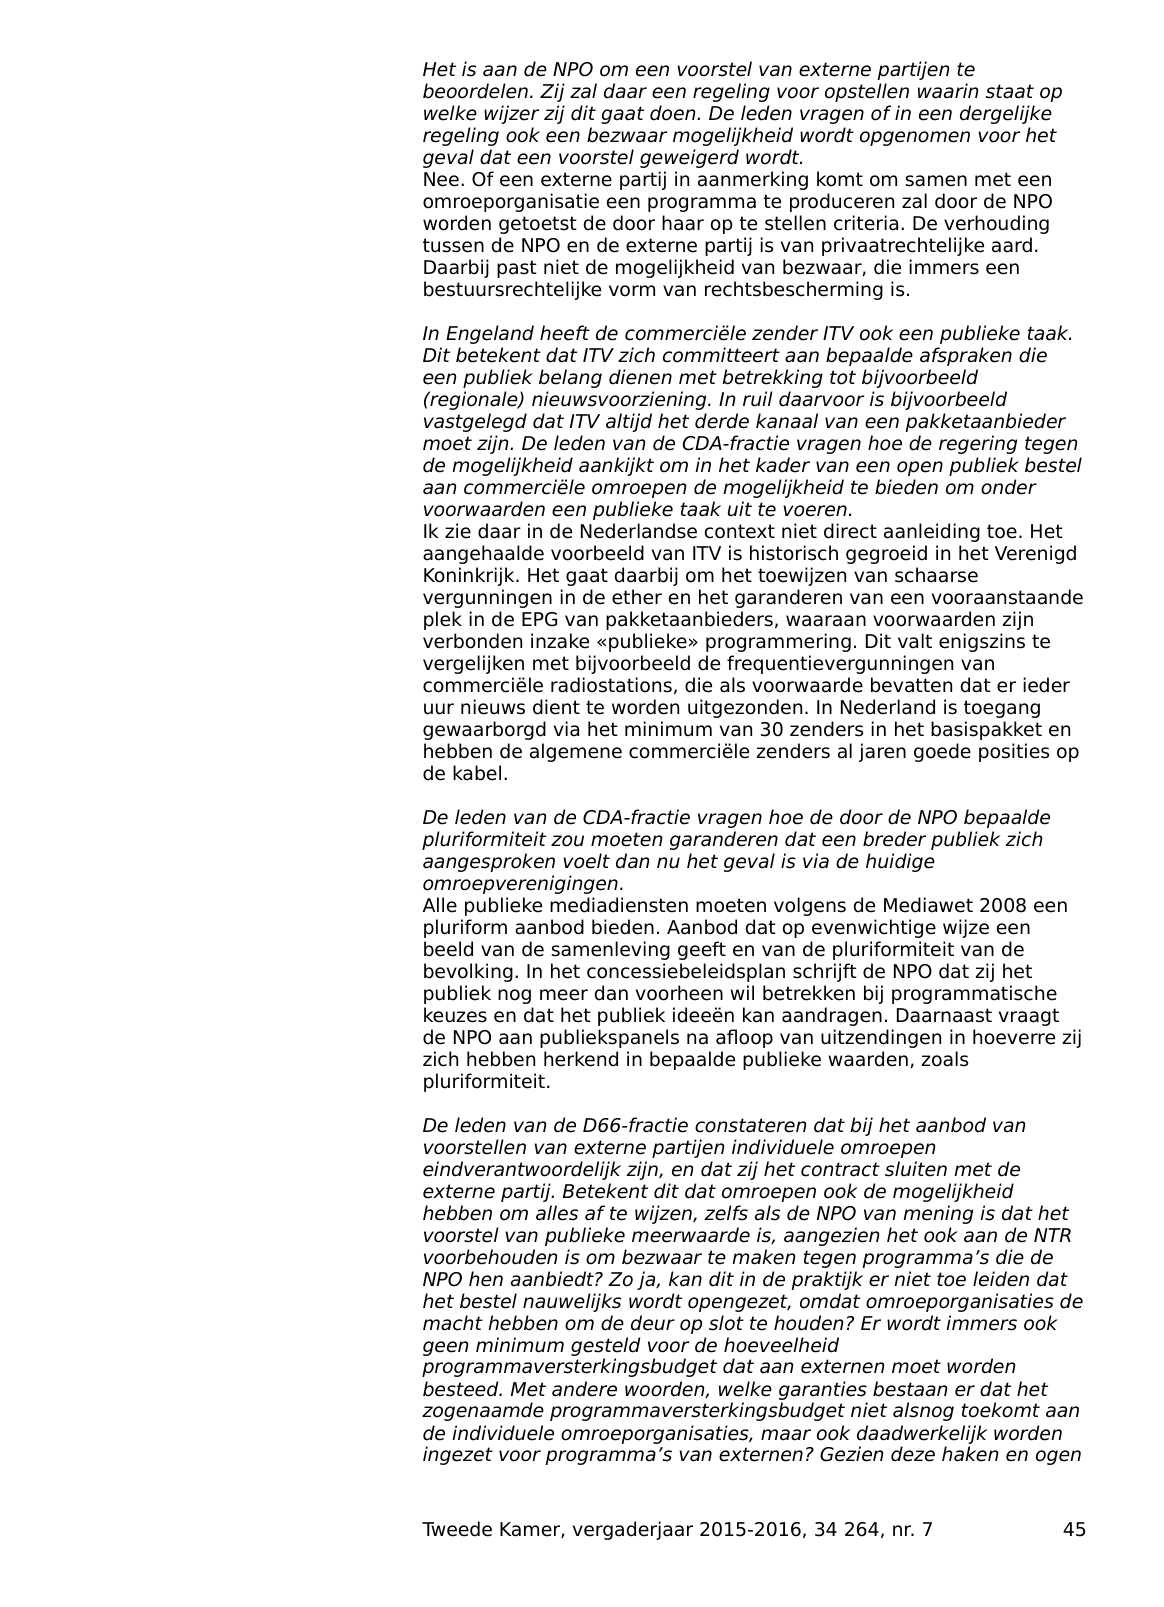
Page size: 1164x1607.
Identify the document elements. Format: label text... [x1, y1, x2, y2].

text De leden van de D66-fractie constateren dat bij het aanbod van voorstellen van externe partijen individuele omroepen eindverantwoordelijk zijn, en dat zij het contract sluiten met de externe partij. Betekent dit dat omroepen ook de mogelijkheid hebben om alles af te wijzen, zelfs als de NPO van mening is dat het voorstel van publieke meerwaarde is, aangezien het ook aan de NTR voorbehouden is om bezwaar te maken tegen programma’s die de NPO hen aanbiedt? Zo ja, kan dit in de praktijk er niet toe leiden dat het bestel nauwelijks wordt opengezet, omdat omroeporganisaties de macht hebben om de deur op slot te houden? Er wordt immers ook geen minimum gesteld voor de hoeveelheid programmaversterkingsbudget dat aan externen moet worden besteed. Met andere woorden, welke garanties bestaan er dat het zogenaamde programmaversterkingsbudget niet alsnog toekomt aan de individuele omroeporganisaties, maar ook daadwerkelijk worden ingezet voor programma’s van externen? Gezien deze haken en ogen [422, 1115, 1087, 1466]
text Nee. Of een externe partij in aanmerking komt om samen met een omroeporganisatie een programma te produceren zal door de NPO worden getoetst de door haar op te stellen criteria. De verhouding tussen de NPO en de externe partij is van privaatrechtelijke aard. Daarbij past niet de mogelijkheid van bezwaar, die immers een bestuursrechtelijke vorm van rechtsbescherming is. [422, 169, 1087, 301]
text Het is aan de NPO om een voorstel van externe partijen te beoordelen. Zij zal daar een regeling voor opstellen waarin staat op welke wijzer zij dit gaat doen. De leden vragen of in een dergelijke regeling ook een bezwaar mogelijkheid wordt opgenomen voor het geval dat een voorstel geweigerd wordt. [422, 59, 1087, 169]
text In Engeland heeft de commerciële zender ITV ook een publieke taak. Dit betekent dat ITV zich committeert aan bepaalde afspraken die een publiek belang dienen met betrekking tot bijvoorbeeld (regionale) nieuwsvoorziening. In ruil daarvoor is bijvoorbeeld vastgelegd dat ITV altijd het derde kanaal van een pakketaanbieder moet zijn. De leden van de CDA-fractie vragen hoe de regering tegen de mogelijkheid aankijkt om in het kader van een open publiek bestel aan commerciële omroepen de mogelijkheid te bieden om onder voorwaarden een publieke taak uit te voeren. [422, 323, 1087, 521]
text Ik zie daar in de Nederlandse context niet direct aanleiding toe. Het aangehaalde voorbeeld van ITV is historisch gegroeid in het Verenigd Koninkrijk. Het gaat daarbij om het toewijzen van schaarse vergunningen in de ether en het garanderen van een vooraanstaande plek in de EPG van pakketaanbieders, waaraan voorwaarden zijn verbonden inzake «publieke» programmering. Dit valt enigszins te vergelijken met bijvoorbeeld de frequentievergunningen van commerciële radiostations, die als voorwaarde bevatten dat er ieder uur nieuws dient te worden uitgezonden. In Nederland is toegang gewaarborgd via het minimum van 30 zenders in het basispakket en hebben de algemene commerciële zenders al jaren goede posities op de kabel. [422, 521, 1087, 784]
text De leden van de CDA-fractie vragen hoe de door de NPO bepaalde pluriformiteit zou moeten garanderen dat een breder publiek zich aangesproken voelt dan nu het geval is via de huidige omroepverenigingen. [422, 807, 1087, 895]
text Alle publieke mediadiensten moeten volgens de Mediawet 2008 een pluriform aanbod bieden. Aanbod dat op evenwichtige wijze een beeld van de samenleving geeft en van de pluriformiteit van de bevolking. In het concessiebeleidsplan schrijft de NPO dat zij het publiek nog meer dan voorheen wil betrekken bij programmatische keuzes en dat het publiek ideeën kan aandragen. Daarnaast vraagt de NPO aan publiekspanels na afloop van uitzendingen in hoeverre zij zich hebben herkend in bepaalde publieke waarden, zoals pluriformiteit. [422, 895, 1087, 1092]
